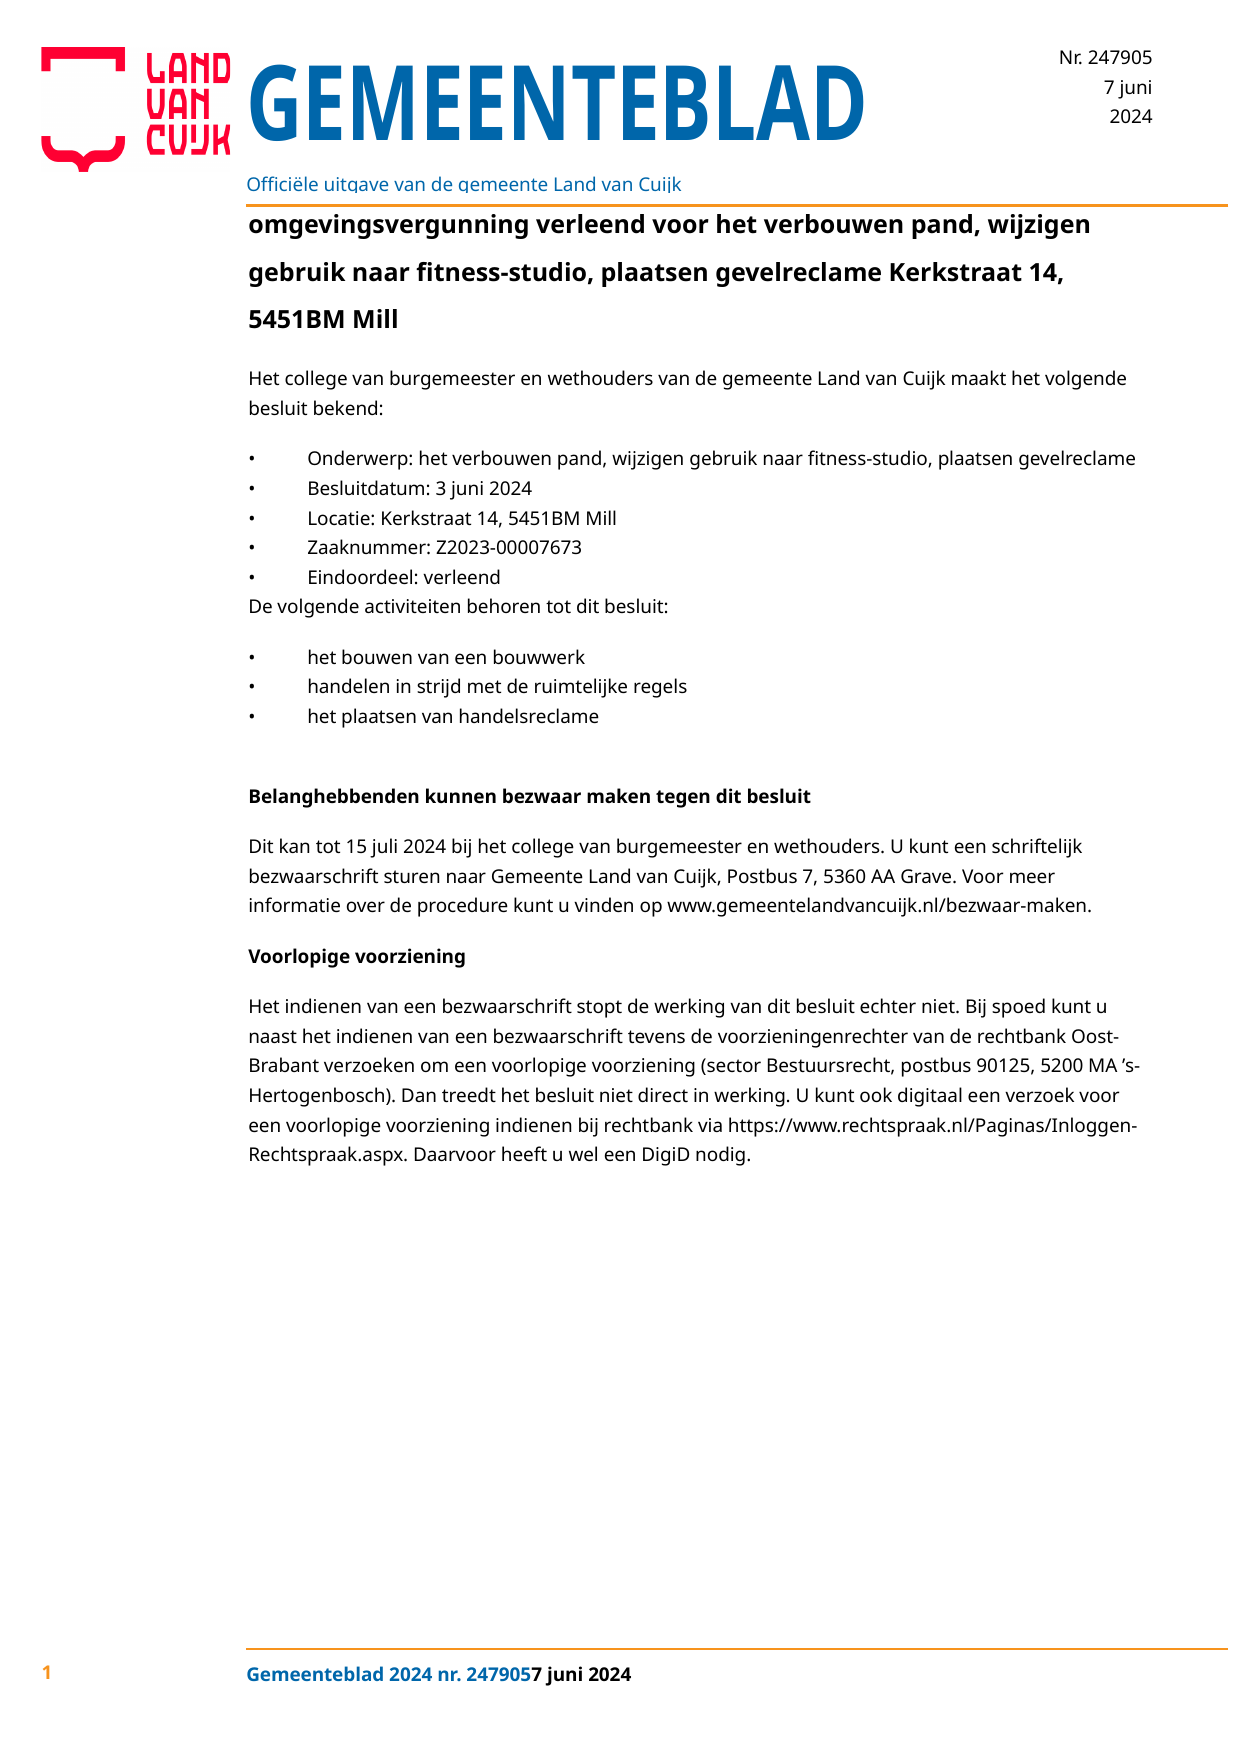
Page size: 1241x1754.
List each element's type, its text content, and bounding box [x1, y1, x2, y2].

list Zaaknummer: Z2023-00007673 [248, 534, 1152, 560]
text Het indienen van een bezwaarschrift stopt de werking van dit besluit echter niet. Bij spoed kunt u naast het indienen van een bezwaarschrift tevens de voorzieningenrechter van de rechtbank Oost-Brabant verzoeken om een voorlopige voorziening (sector Bestuursrecht, postbus 90125, 5200 MA ’s-Hertogenbosch). Dan treedt het besluit niet direct in werking. U kunt ook digitaal een verzoek voor een voorlopige voorziening indienen bij rechtbank via https://www.rechtspraak.nl/Paginas/Inloggen-Rechtspraak.aspx. Daarvoor heeft u wel een DigiD nodig. [248, 993, 1152, 1167]
list Locatie: Kerkstraat 14, 5451BM Mill [248, 505, 1152, 530]
text De volgende activiteiten behoren tot dit besluit: [248, 593, 1152, 619]
text omgevingsvergunning verleend voor het verbouwen pand, wijzigen gebruik naar fitness-studio, plaatsen gevelreclame Kerkstraat 14, 5451BM Mill [248, 207, 1152, 336]
picture [41, 47, 231, 172]
text Dit kan tot 15 juli 2024 bij het college van burgemeester en wethouders. U kunt een schriftelijk bezwaarschrift sturen naar Gemeente Land van Cuijk, Postbus 7, 5360 AA Grave. Voor meer informatie over de procedure kunt u vinden op www.gemeentelandvancuijk.nl/bezwaar-maken. [248, 833, 1152, 918]
text Belanghebbenden kunnen bezwaar maken tegen dit besluit [248, 783, 1152, 809]
list Onderwerp: het verbouwen pand, wijzigen gebruik naar fitness-studio, plaatsen gevelreclame [248, 446, 1152, 471]
text Het college van burgemeester en wethouders van de gemeente Land van Cuijk maakt het volgende besluit bekend: [248, 366, 1152, 421]
list handelen in strijd met de ruimtelijke regels [248, 673, 1152, 699]
list Besluitdatum: 3 juni 2024 [248, 475, 1152, 501]
list het bouwen van een bouwwerk [248, 644, 1152, 669]
list het plaatsen van handelsreclame [248, 703, 1152, 729]
list Eindoordeel: verleend [248, 564, 1152, 589]
text Voorlopige voorziening [248, 943, 1152, 969]
